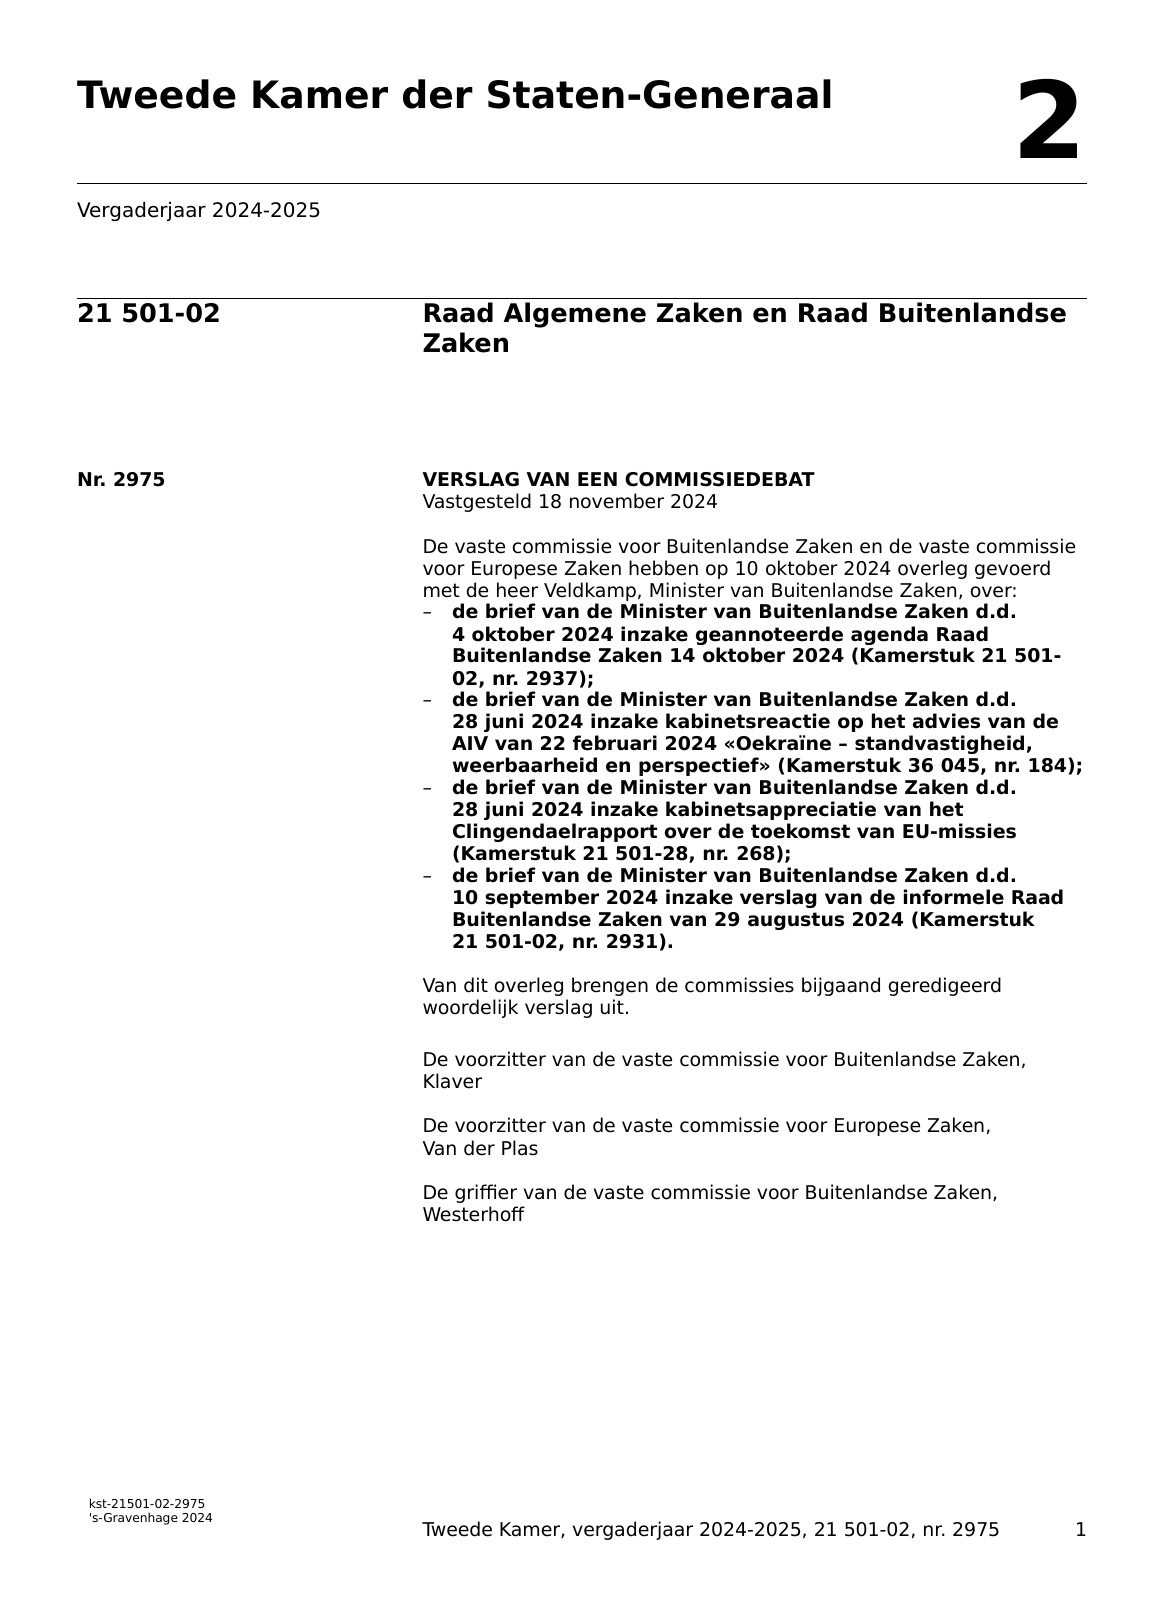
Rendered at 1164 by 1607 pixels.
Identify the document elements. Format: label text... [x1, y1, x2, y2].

text – de brief van de Minister van Buitenlandse Zaken d.d. 28 juni 2024 inzake kabinetsappreciatie van het Clingendaelrapport over de toekomst van EU-missies (Kamerstuk 21 501-28, nr. 268); [422, 777, 1087, 865]
text 's-Gravenhage 2024 [88, 1511, 323, 1525]
subtitle 21 501-02 Raad Algemene Zaken en Raad Buitenlandse Zaken [77, 299, 1087, 358]
text De griffier van de vaste commissie voor Buitenlandse Zaken, Westerhoff [422, 1182, 1087, 1226]
text De vaste commissie voor Buitenlandse Zaken en de vaste commissie voor Europese Zaken hebben op 10 oktober 2024 overleg gevoerd met de heer Veldkamp, Minister van Buitenlandse Zaken, over: [422, 536, 1087, 601]
text kst-21501-02-2975 [88, 1497, 323, 1511]
table_cell Vergaderjaar 2024-2025 [77, 184, 1087, 298]
text – de brief van de Minister van Buitenlandse Zaken d.d. 4 oktober 2024 inzake geannoteerde agenda Raad Buitenlandse Zaken 14 oktober 2024 (Kamerstuk 21 501-02, nr. 2937); [422, 601, 1087, 689]
text Vastgesteld 18 november 2024 [422, 491, 1087, 513]
text Van dit overleg brengen de commissies bijgaand geredigeerd woordelijk verslag uit. [422, 975, 1087, 1019]
text – de brief van de Minister van Buitenlandse Zaken d.d. 10 september 2024 inzake verslag van de informele Raad Buitenlandse Zaken van 29 augustus 2024 (Kamerstuk 21 501-02, nr. 2931). [422, 865, 1087, 953]
table_header 2 [886, 59, 1087, 183]
text – de brief van de Minister van Buitenlandse Zaken d.d. 28 juni 2024 inzake kabinetsreactie op het advies van de AIV van 22 februari 2024 «Oekraïne – standvastigheid, weerbaarheid en perspectief» (Kamerstuk 36 045, nr. 184); [422, 689, 1087, 777]
table_header Tweede Kamer der Staten-Generaal [77, 59, 886, 183]
text De voorzitter van de vaste commissie voor Europese Zaken, Van der Plas [422, 1115, 1087, 1159]
subtitle Nr. 2975 VERSLAG VAN EEN COMMISSIEDEBAT [77, 469, 1087, 491]
text De voorzitter van de vaste commissie voor Buitenlandse Zaken, Klaver [422, 1049, 1087, 1093]
